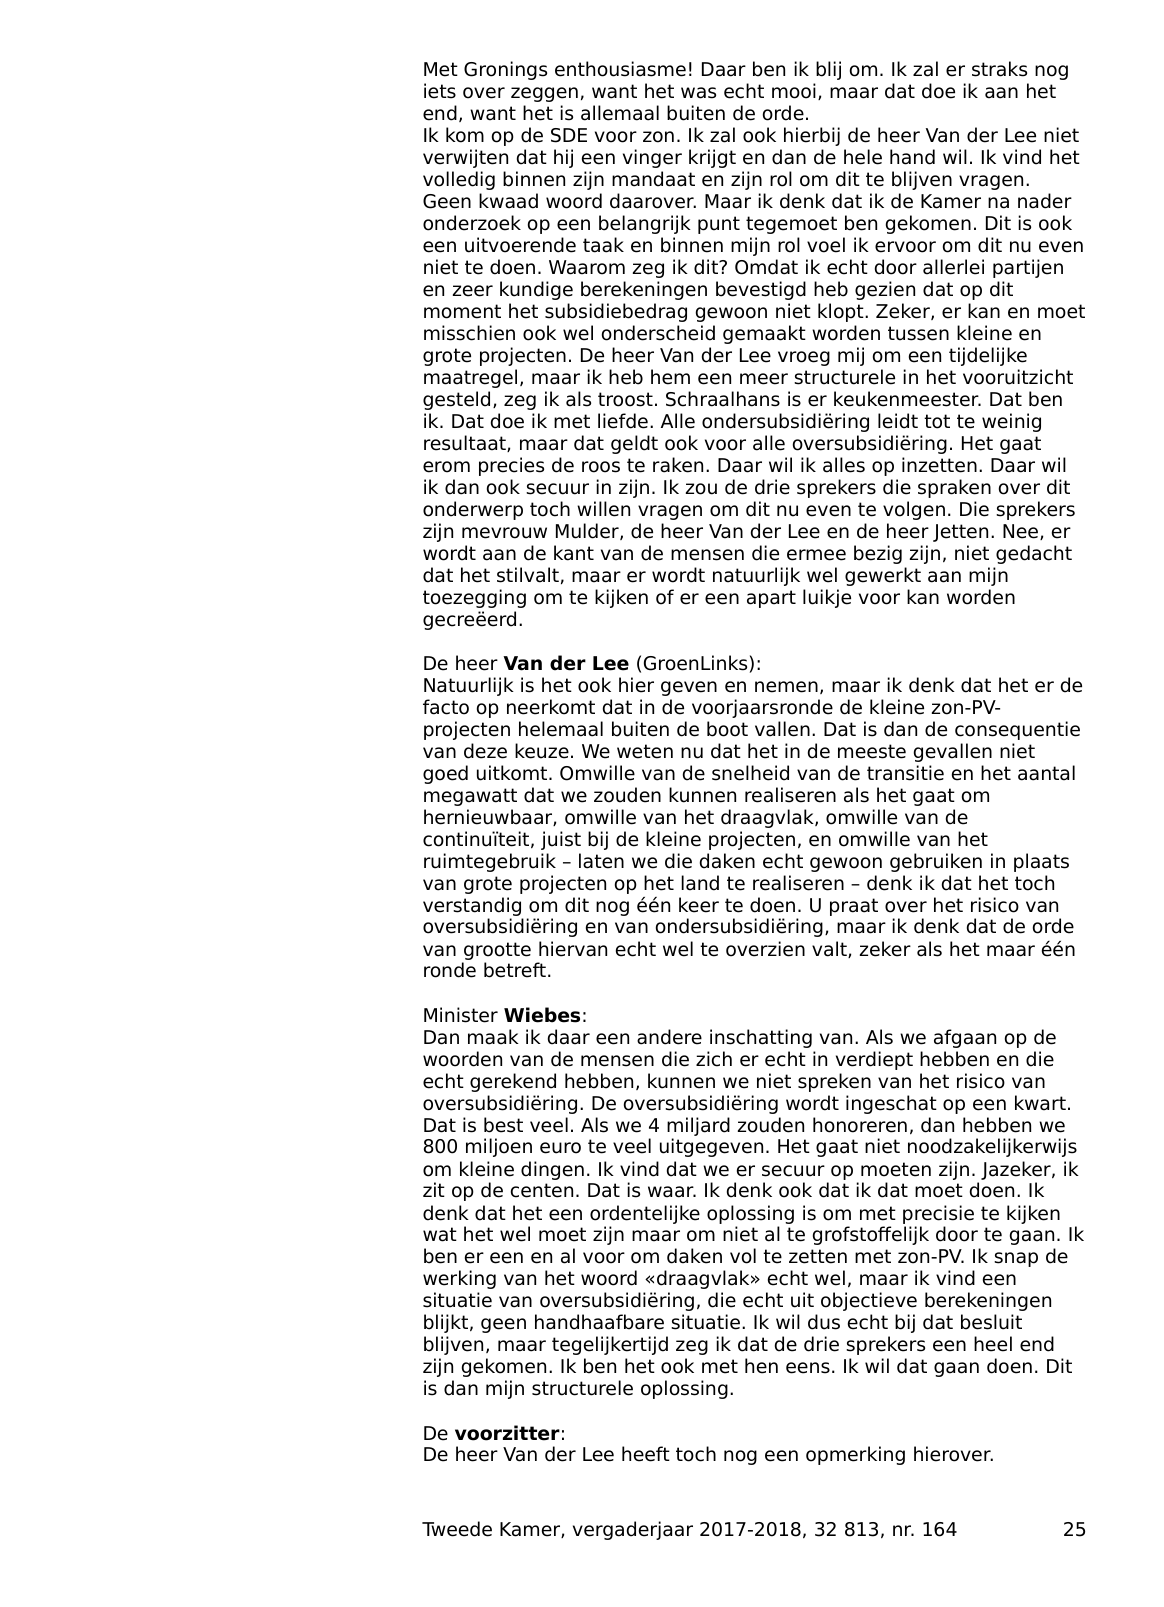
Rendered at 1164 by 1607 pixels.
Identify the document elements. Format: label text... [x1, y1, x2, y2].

text De heer Van der Lee heeft toch nog een opmerking hierover. [422, 1444, 1087, 1466]
text Natuurlijk is het ook hier geven en nemen, maar ik denk dat het er de facto op neerkomt dat in de voorjaarsronde de kleine zon-PV-projecten helemaal buiten de boot vallen. Dat is dan de consequentie van deze keuze. We weten nu dat het in de meeste gevallen niet goed uitkomt. Omwille van de snelheid van de transitie en het aantal megawatt dat we zouden kunnen realiseren als het gaat om hernieuwbaar, omwille van het draagvlak, omwille van de continuïteit, juist bij de kleine projecten, en omwille van het ruimtegebruik – laten we die daken echt gewoon gebruiken in plaats van grote projecten op het land te realiseren – denk ik dat het toch verstandig om dit nog één keer te doen. U praat over het risico van oversubsidiëring en van ondersubsidiëring, maar ik denk dat de orde van grootte hiervan echt wel te overzien valt, zeker als het maar één ronde betreft. [422, 675, 1087, 982]
text De voorzitter: [422, 1422, 1087, 1444]
text Minister Wiebes: [422, 1004, 1087, 1027]
text Ik kom op de SDE voor zon. Ik zal ook hierbij de heer Van der Lee niet verwijten dat hij een vinger krijgt en dan de hele hand wil. Ik vind het volledig binnen zijn mandaat en zijn rol om dit te blijven vragen. Geen kwaad woord daarover. Maar ik denk dat ik de Kamer na nader onderzoek op een belangrijk punt tegemoet ben gekomen. Dit is ook een uitvoerende taak en binnen mijn rol voel ik ervoor om dit nu even niet te doen. Waarom zeg ik dit? Omdat ik echt door allerlei partijen en zeer kundige berekeningen bevestigd heb gezien dat op dit moment het subsidiebedrag gewoon niet klopt. Zeker, er kan en moet misschien ook wel onderscheid gemaakt worden tussen kleine en grote projecten. De heer Van der Lee vroeg mij om een tijdelijke maatregel, maar ik heb hem een meer structurele in het vooruitzicht gesteld, zeg ik als troost. Schraalhans is er keukenmeester. Dat ben ik. Dat doe ik met liefde. Alle ondersubsidiëring leidt tot te weinig resultaat, maar dat geldt ook voor alle oversubsidiëring. Het gaat erom precies de roos te raken. Daar wil ik alles op inzetten. Daar wil ik dan ook secuur in zijn. Ik zou de drie sprekers die spraken over dit onderwerp toch willen vragen om dit nu even te volgen. Die sprekers zijn mevrouw Mulder, de heer Van der Lee en de heer Jetten. Nee, er wordt aan de kant van de mensen die ermee bezig zijn, niet gedacht dat het stilvalt, maar er wordt natuurlijk wel gewerkt aan mijn toezegging om te kijken of er een apart luikje voor kan worden gecreëerd. [422, 125, 1087, 631]
text Dan maak ik daar een andere inschatting van. Als we afgaan op de woorden van de mensen die zich er echt in verdiept hebben en die echt gerekend hebben, kunnen we niet spreken van het risico van oversubsidiëring. De oversubsidiëring wordt ingeschat op een kwart. Dat is best veel. Als we 4 miljard zouden honoreren, dan hebben we 800 miljoen euro te veel uitgegeven. Het gaat niet noodzakelijkerwijs om kleine dingen. Ik vind dat we er secuur op moeten zijn. Jazeker, ik zit op de centen. Dat is waar. Ik denk ook dat ik dat moet doen. Ik denk dat het een ordentelijke oplossing is om met precisie te kijken wat het wel moet zijn maar om niet al te grofstoffelijk door te gaan. Ik ben er een en al voor om daken vol te zetten met zon-PV. Ik snap de werking van het woord «draagvlak» echt wel, maar ik vind een situatie van oversubsidiëring, die echt uit objectieve berekeningen blijkt, geen handhaafbare situatie. Ik wil dus echt bij dat besluit blijven, maar tegelijkertijd zeg ik dat de drie sprekers een heel end zijn gekomen. Ik ben het ook met hen eens. Ik wil dat gaan doen. Dit is dan mijn structurele oplossing. [422, 1027, 1087, 1400]
text Met Gronings enthousiasme! Daar ben ik blij om. Ik zal er straks nog iets over zeggen, want het was echt mooi, maar dat doe ik aan het end, want het is allemaal buiten de orde. [422, 59, 1087, 125]
text De heer Van der Lee (GroenLinks): [422, 653, 1087, 675]
